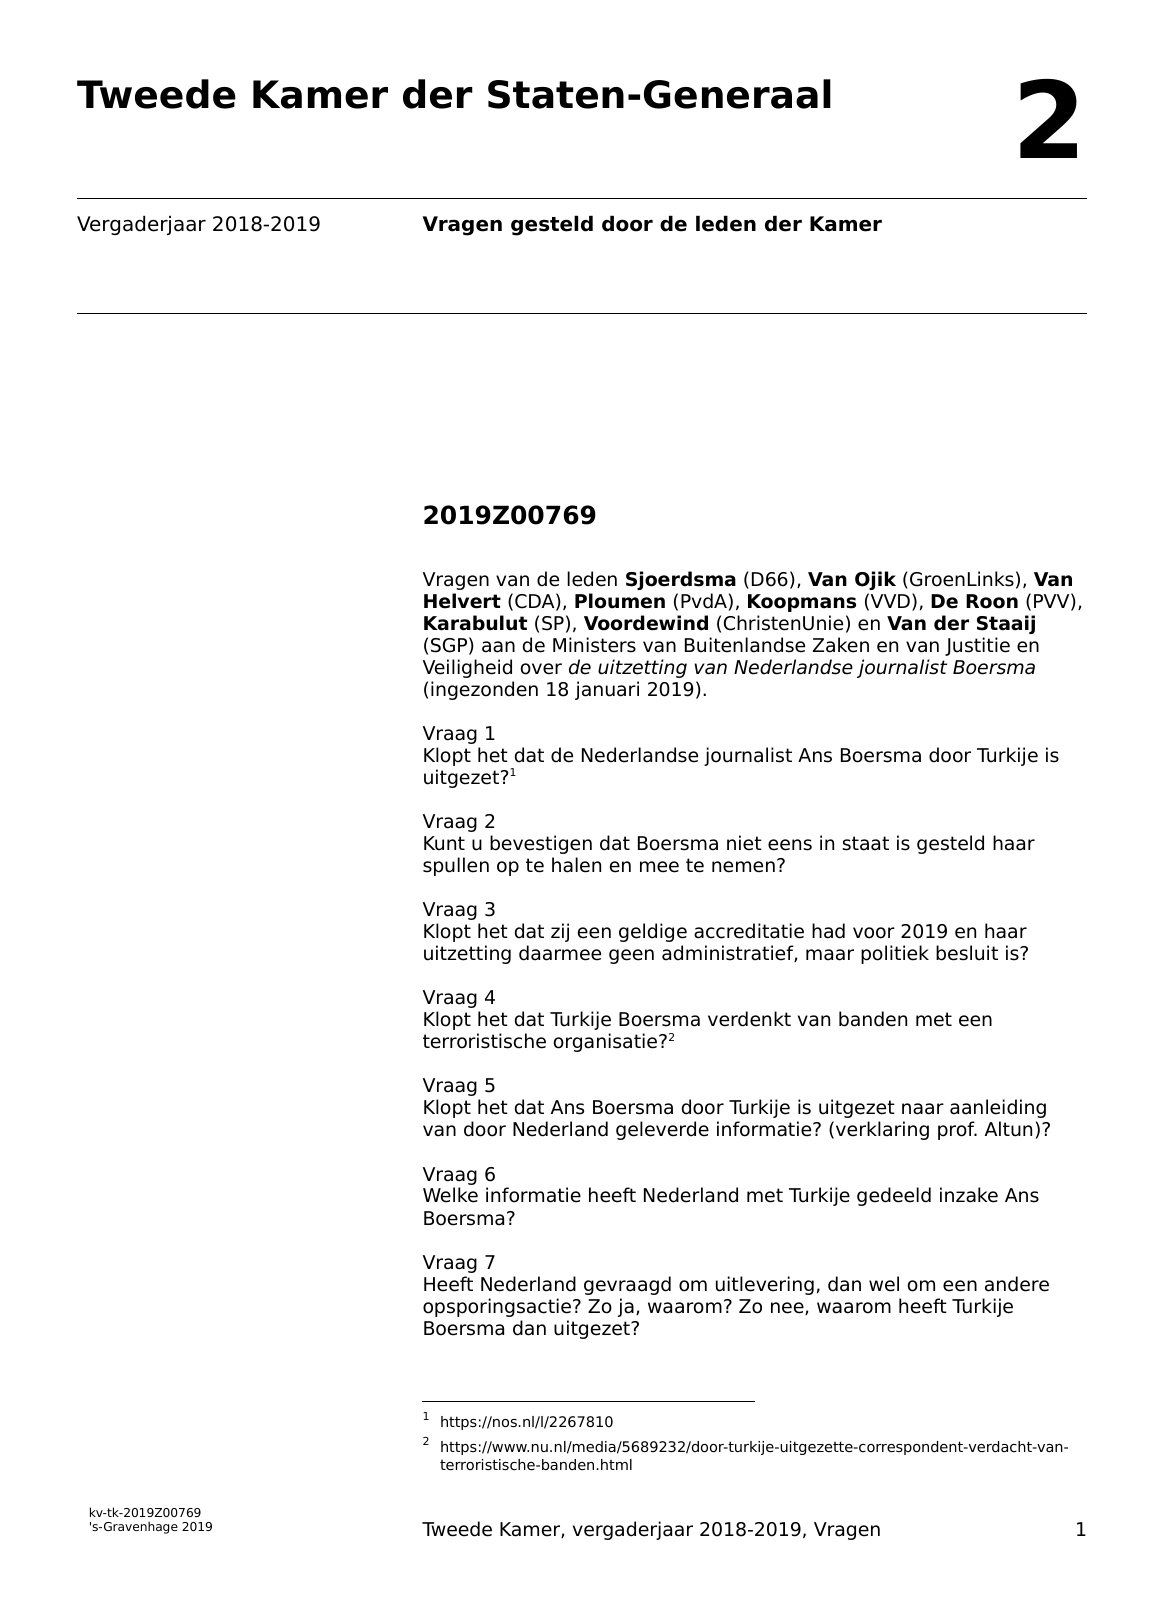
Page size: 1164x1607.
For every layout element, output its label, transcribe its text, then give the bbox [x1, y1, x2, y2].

text Vragen van de leden Sjoerdsma (D66), Van Ojik (GroenLinks), Van Helvert (CDA), Ploumen (PvdA), Koopmans (VVD), De Roon (PVV), Karabulut (SP), Voordewind (ChristenUnie) en Van der Staaij (SGP) aan de Ministers van Buitenlandse Zaken en van Justitie en Veiligheid over de uitzetting van Nederlandse journalist Boersma (ingezonden 18 januari 2019). [422, 569, 1087, 701]
text Vraag 4 [422, 987, 1087, 1009]
text https://nos.nl/l/2267810 [422, 1410, 1087, 1432]
text Klopt het dat Turkije Boersma verdenkt van banden met een terroristische organisatie? [422, 1009, 1087, 1053]
table_header Tweede Kamer der Staten-Generaal [77, 59, 886, 198]
text Klopt het dat zij een geldige accreditatie had voor 2019 en haar uitzetting daarmee geen administratief, maar politiek besluit is? [422, 921, 1087, 965]
text Klopt het dat de Nederlandse journalist Ans Boersma door Turkije is uitgezet? [422, 745, 1087, 789]
text Vraag 1 [422, 723, 1087, 745]
text Heeft Nederland gevraagd om uitlevering, dan wel om een andere opsporingsactie? Zo ja, waarom? Zo nee, waarom heeft Turkije Boersma dan uitgezet? [422, 1273, 1087, 1339]
text Vraag 2 [422, 811, 1087, 833]
table_header 2 [886, 59, 1087, 198]
text kv-tk-2019Z00769 [88, 1506, 323, 1520]
text Welke informatie heeft Nederland met Turkije gedeeld inzake Ans Boersma? [422, 1185, 1087, 1229]
text Klopt het dat Ans Boersma door Turkije is uitgezet naar aanleiding van door Nederland geleverde informatie? (verklaring prof. Altun)? [422, 1097, 1087, 1141]
text Vraag 6 [422, 1163, 1087, 1185]
text 2019Z00769 [422, 501, 1087, 531]
text Vraag 3 [422, 899, 1087, 921]
text Vraag 7 [422, 1252, 1087, 1273]
text Kunt u bevestigen dat Boersma niet eens in staat is gesteld haar spullen op te halen en mee te nemen? [422, 833, 1087, 877]
text 's-Gravenhage 2019 [88, 1520, 323, 1534]
text Vraag 5 [422, 1075, 1087, 1097]
text https://www.nu.nl/media/5689232/door-turkije-uitgezette-correspondent-verdacht-van-terroristische-banden.html [422, 1435, 1087, 1474]
table_cell Vragen gesteld door de leden der Kamer [422, 199, 1087, 313]
table_cell Vergaderjaar 2018-2019 [77, 199, 422, 313]
